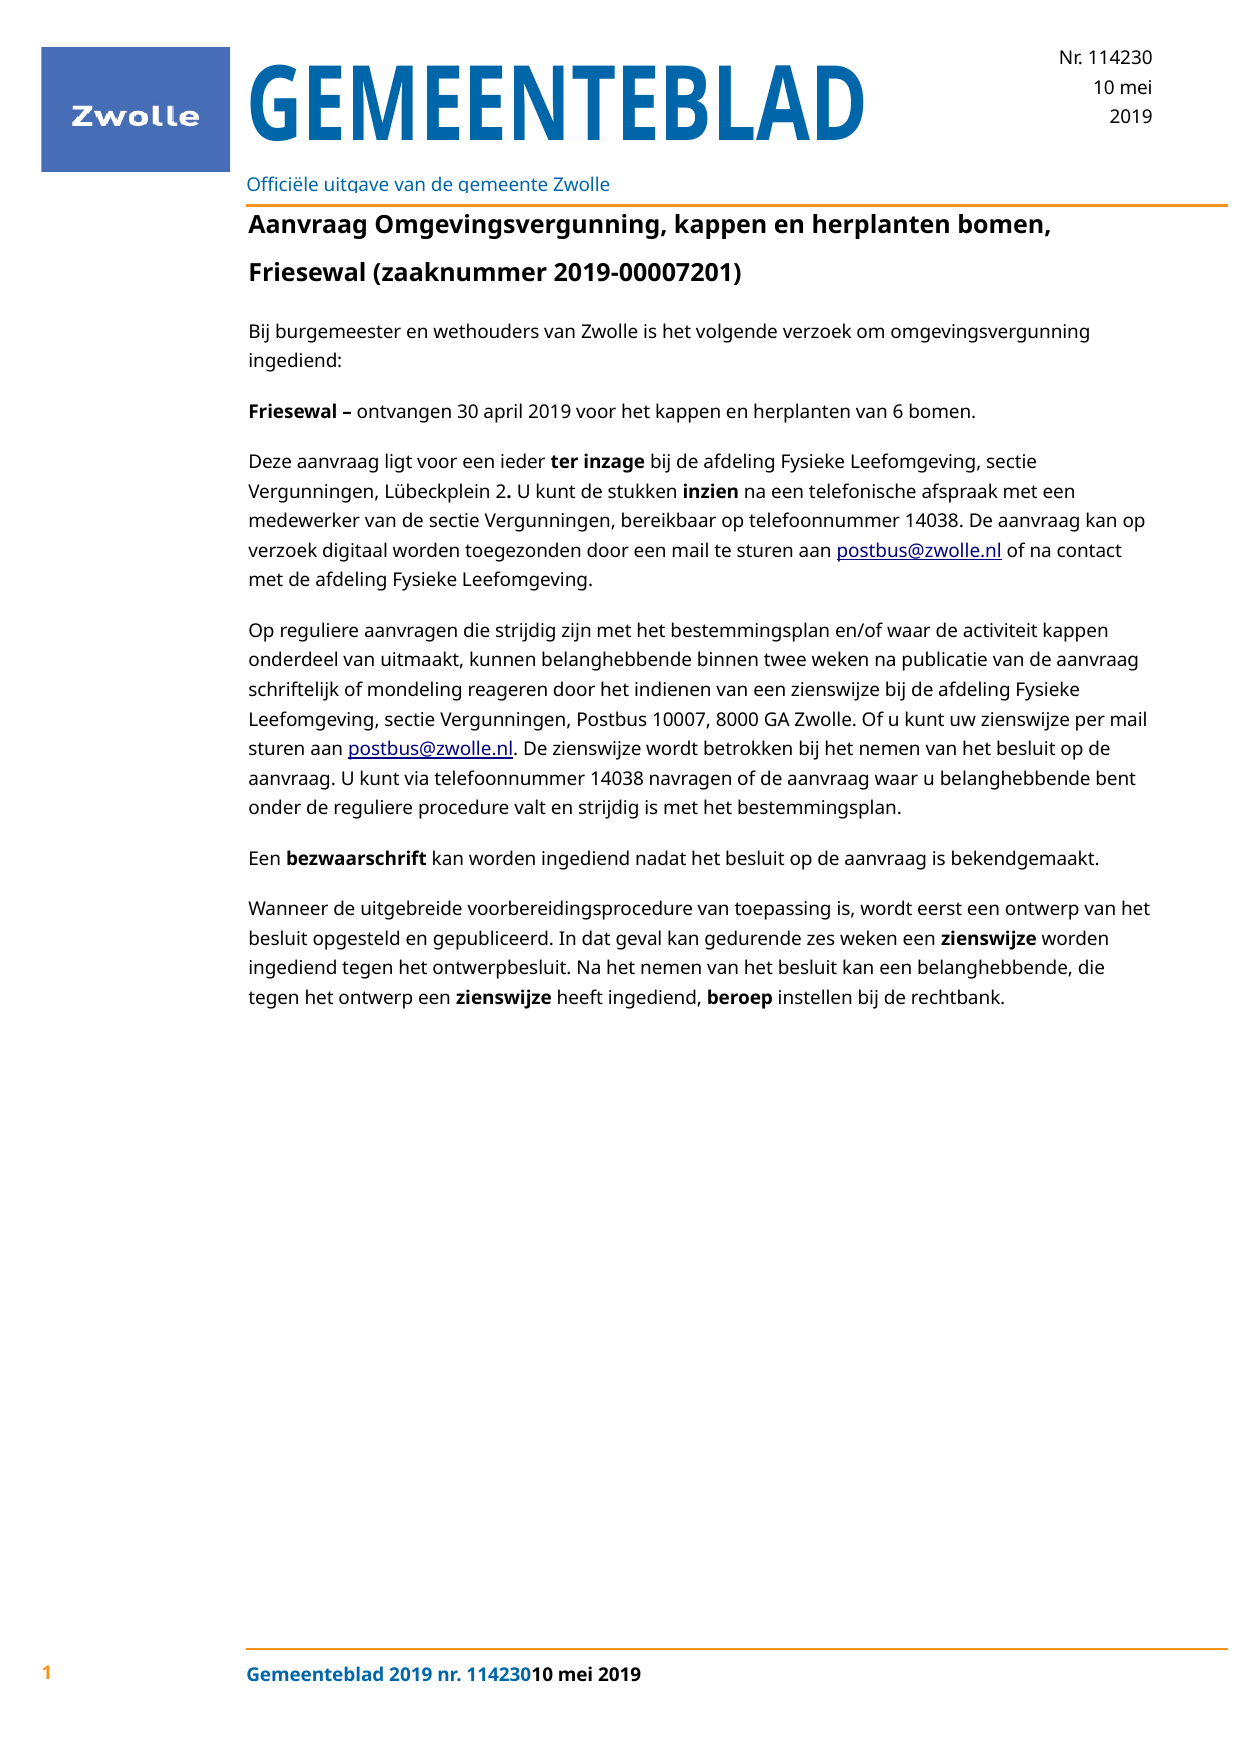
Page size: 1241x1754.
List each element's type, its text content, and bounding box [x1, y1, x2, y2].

text Aanvraag Omgevingsvergunning, kappen en herplanten bomen, Friesewal (zaaknummer 2019-00007201) [248, 207, 1152, 288]
text Friesewal – ontvangen 30 april 2019 voor het kappen en herplanten van 6 bomen. [248, 398, 1152, 424]
text Op reguliere aanvragen die strijdig zijn met het bestemmingsplan en/of waar de activiteit kappen onderdeel van uitmaakt, kunnen belanghebbende binnen twee weken na publicatie van de aanvraag schriftelijk of mondeling reageren door het indienen van een zienswijze bij de afdeling Fysieke Leefomgeving, sectie Vergunningen, Postbus 10007, 8000 GA Zwolle. Of u kunt uw zienswijze per mail sturen aan postbus@zwolle.nl. De zienswijze wordt betrokken bij het nemen van het besluit op de aanvraag. U kunt via telefoonnummer 14038 navragen of de aanvraag waar u belanghebbende bent onder de reguliere procedure valt en strijdig is met het bestemmingsplan. [248, 617, 1152, 820]
text Een bezwaarschrift kan worden ingediend nadat het besluit op de aanvraag is bekendgemaakt. [248, 845, 1152, 871]
text Bij burgemeester en wethouders van Zwolle is het volgende verzoek om omgevingsvergunning ingediend: [248, 318, 1152, 373]
text Wanneer de uitgebreide voorbereidingsprocedure van toepassing is, wordt eerst een ontwerp van het besluit opgesteld en gepubliceerd. In dat geval kan gedurende zes weken een zienswijze worden ingediend tegen het ontwerpbesluit. Na het nemen van het besluit kan een belanghebbende, die tegen het ontwerp een zienswijze heeft ingediend, beroep instellen bij de rechtbank. [248, 895, 1152, 1010]
picture [41, 47, 231, 172]
text Deze aanvraag ligt voor een ieder ter inzage bij de afdeling Fysieke Leefomgeving, sectie Vergunningen, Lübeckplein 2. U kunt de stukken inzien na een telefonische afspraak met een medewerker van de sectie Vergunningen, bereikbaar op telefoonnummer 14038. De aanvraag kan op verzoek digitaal worden toegezonden door een mail te sturen aan postbus@zwolle.nl of na contact met de afdeling Fysieke Leefomgeving. [248, 448, 1152, 592]
